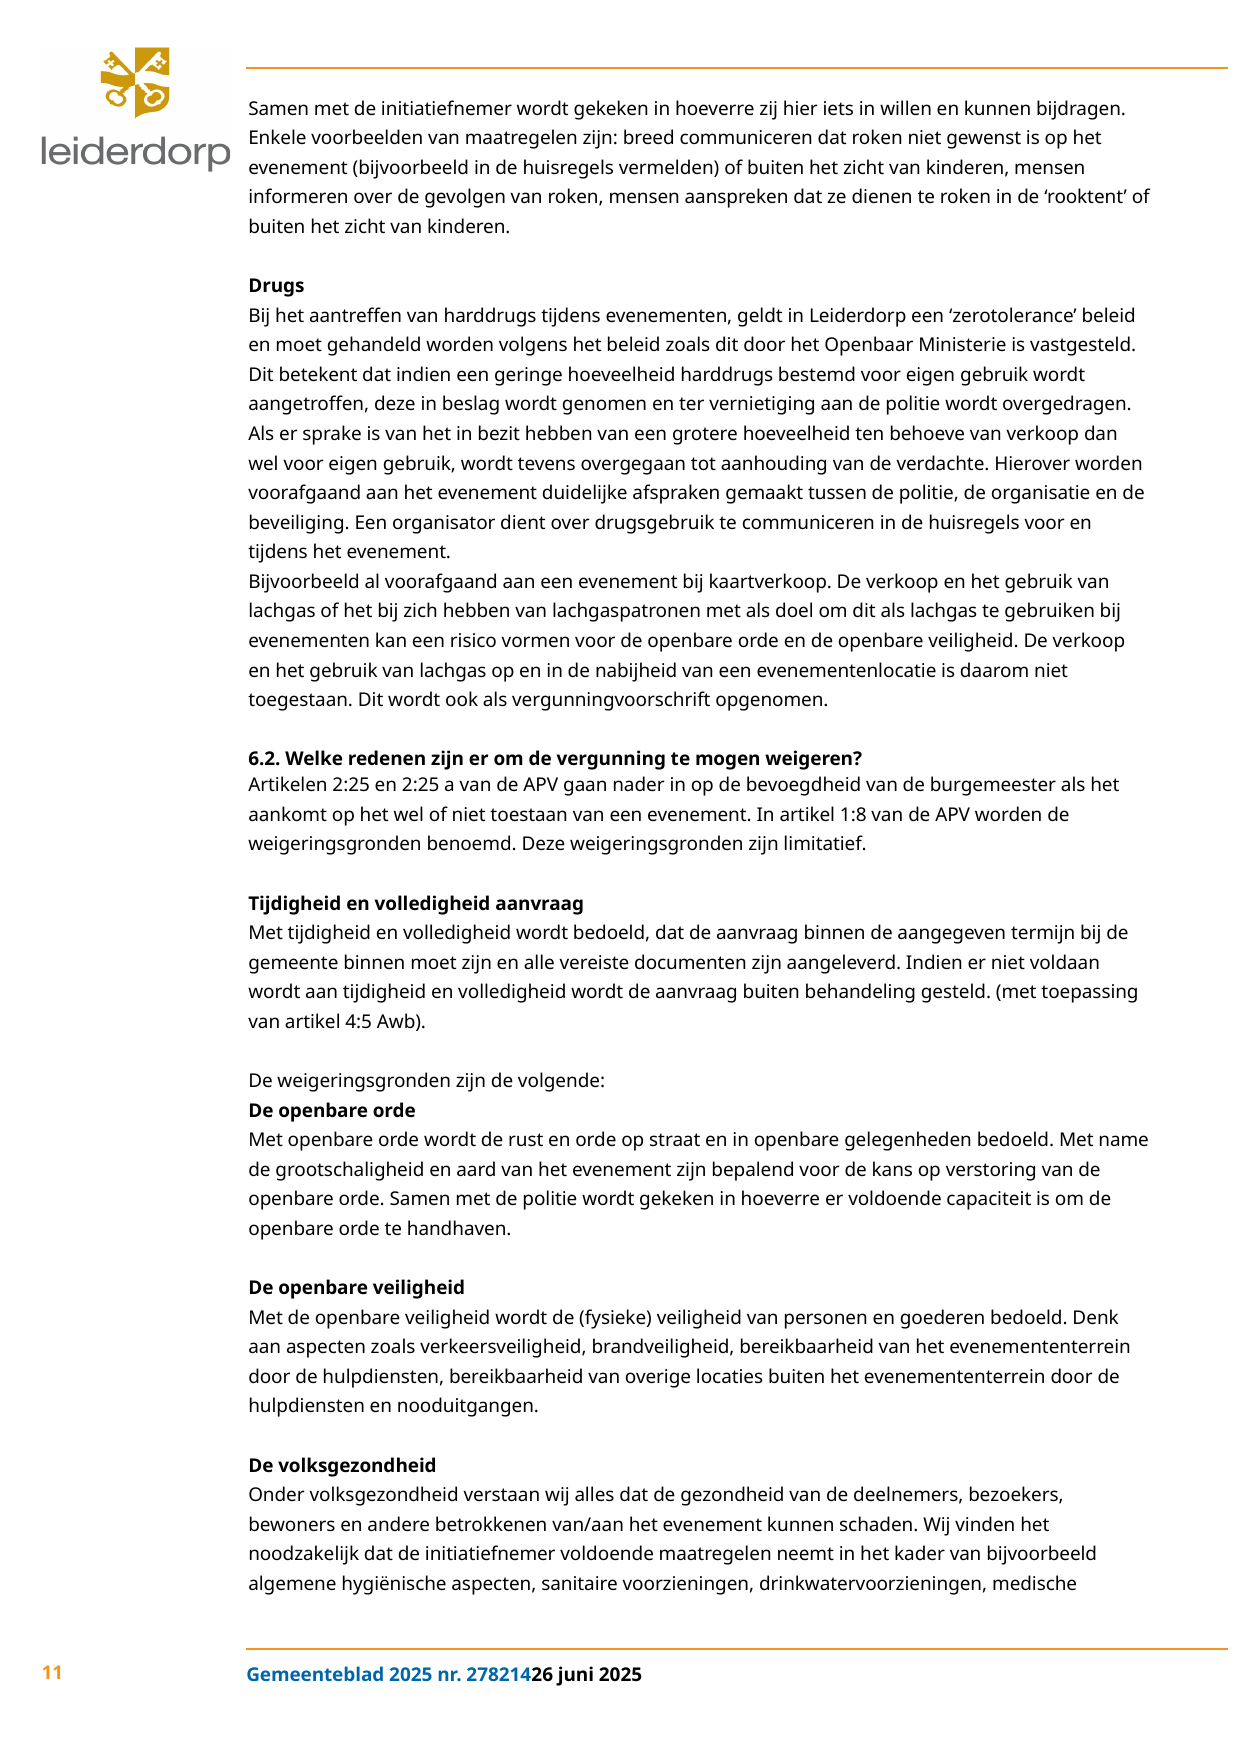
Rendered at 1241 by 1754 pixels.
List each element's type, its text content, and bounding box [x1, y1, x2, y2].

text Artikelen 2:25 en 2:25 a van de APV gaan nader in op de bevoegdheid van de burgemeester als het aankomt op het wel of niet toestaan van een evenement. In artikel 1:8 van de APV worden de weigeringsgronden benoemd. Deze weigeringsgronden zijn limitatief. [248, 771, 1152, 856]
picture [41, 47, 231, 172]
text Bijvoorbeeld al voorafgaand aan een evenement bij kaartverkoop. De verkoop en het gebruik van lachgas of het bij zich hebben van lachgaspatronen met als doel om dit als lachgas te gebruiken bij evenementen kan een risico vormen voor de openbare orde en de openbare veiligheid. De verkoop en het gebruik van lachgas op en in de nabijheid van een evenementenlocatie is daarom niet toegestaan. Dit wordt ook als vergunningvoorschrift opgenomen. [248, 568, 1152, 712]
text Met openbare orde wordt de rust en orde op straat en in openbare gelegenheden bedoeld. Met name de grootschaligheid en aard van het evenement zijn bepalend voor de kans op verstoring van de openbare orde. Samen met de politie wordt gekeken in hoeverre er voldoende capaciteit is om de openbare orde te handhaven. [248, 1126, 1152, 1241]
text Drugs [248, 272, 1152, 298]
text Dit betekent dat indien een geringe hoeveelheid harddrugs bestemd voor eigen gebruik wordt aangetroffen, deze in beslag wordt genomen en ter vernietiging aan de politie wordt overgedragen. Als er sprake is van het in bezit hebben van een grotere hoeveelheid ten behoeve van verkoop dan wel voor eigen gebruik, wordt tevens overgegaan tot aanhouding van de verdachte. Hierover worden voorafgaand aan het evenement duidelijke afspraken gemaakt tussen de politie, de organisatie en de beveiliging. Een organisator dient over drugsgebruik te communiceren in de huisregels voor en tijdens het evenement. [248, 361, 1152, 564]
text De volksgezondheid [248, 1452, 1152, 1477]
text 6.2. Welke redenen zijn er om de vergunning te mogen weigeren? [248, 746, 1152, 771]
text Met de openbare veiligheid wordt de (fysieke) veiligheid van personen en goederen bedoeld. Denk aan aspecten zoals verkeersveiligheid, brandveiligheid, bereikbaarheid van het evenemententerrein door de hulpdiensten, bereikbaarheid van overige locaties buiten het evenemententerrein door de hulpdiensten en nooduitgangen. [248, 1304, 1152, 1418]
text Onder volksgezondheid verstaan wij alles dat de gezondheid van de deelnemers, bezoekers, bewoners en andere betrokkenen van/aan het evenement kunnen schaden. Wij vinden het noodzakelijk dat de initiatiefnemer voldoende maatregelen neemt in het kader van bijvoorbeeld algemene hygiënische aspecten, sanitaire voorzieningen, drinkwatervoorzieningen, medische [248, 1481, 1152, 1596]
text Bij het aantreffen van harddrugs tijdens evenementen, geldt in Leiderdorp een ‘zerotolerance’ beleid en moet gehandeld worden volgens het beleid zoals dit door het Openbaar Ministerie is vastgesteld. [248, 302, 1152, 357]
text De openbare orde [248, 1097, 1152, 1122]
text Met tijdigheid en volledigheid wordt bedoeld, dat de aanvraag binnen de aangegeven termijn bij de gemeente binnen moet zijn en alle vereiste documenten zijn aangeleverd. Indien er niet voldaan wordt aan tijdigheid en volledigheid wordt de aanvraag buiten behandeling gesteld. (met toepassing van artikel 4:5 Awb). [248, 919, 1152, 1034]
text Tijdigheid en volledigheid aanvraag [248, 890, 1152, 915]
text De openbare veiligheid [248, 1274, 1152, 1300]
text Samen met de initiatiefnemer wordt gekeken in hoeverre zij hier iets in willen en kunnen bijdragen. Enkele voorbeelden van maatregelen zijn: breed communiceren dat roken niet gewenst is op het evenement (bijvoorbeeld in de huisregels vermelden) of buiten het zicht van kinderen, mensen informeren over de gevolgen van roken, mensen aanspreken dat ze dienen te roken in de ‘rooktent’ of buiten het zicht van kinderen. [248, 95, 1152, 239]
text De weigeringsgronden zijn de volgende: [248, 1067, 1152, 1093]
